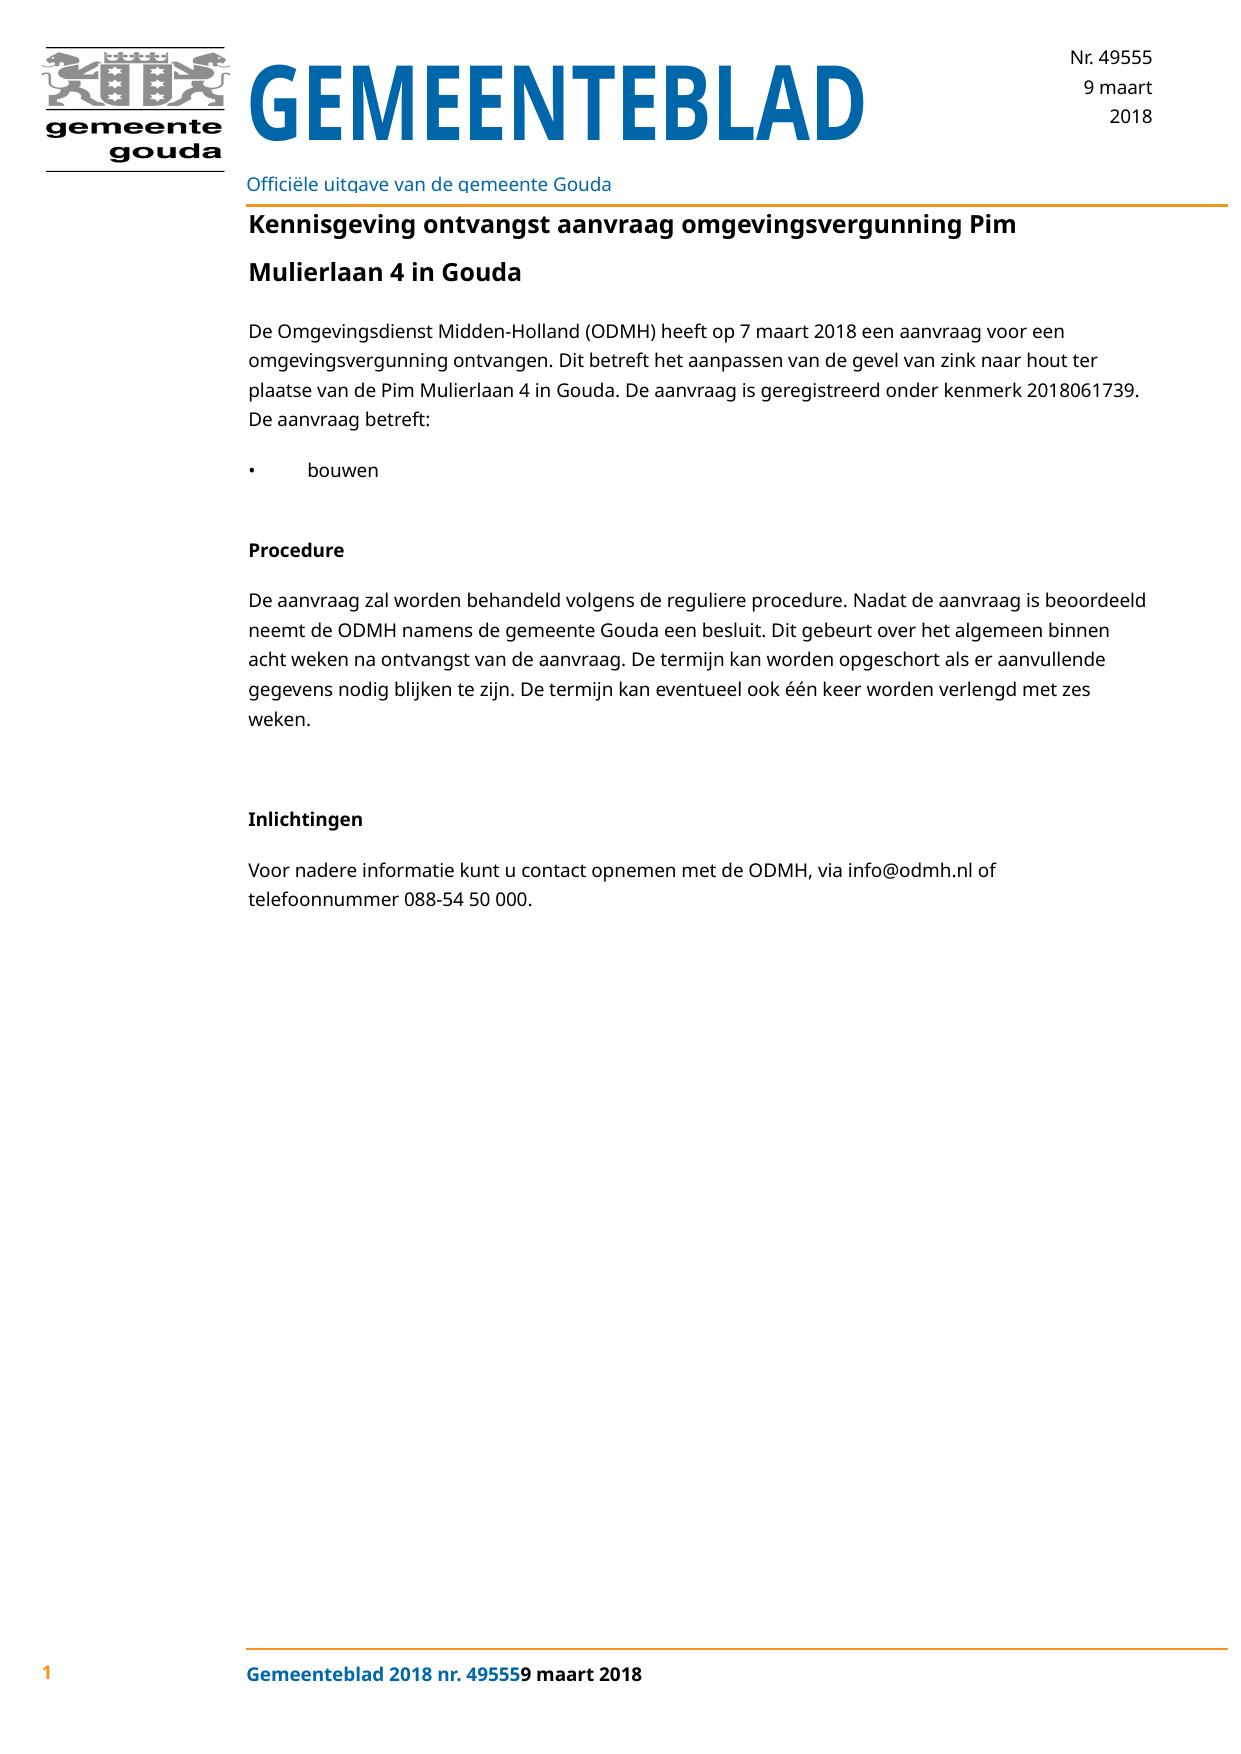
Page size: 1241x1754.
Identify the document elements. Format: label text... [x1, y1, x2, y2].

text Procedure [248, 537, 1152, 563]
list bouwen [248, 457, 1152, 483]
text Inlichtingen [248, 807, 1152, 832]
text De Omgevingsdienst Midden-Holland (ODMH) heeft op 7 maart 2018 een aanvraag voor een omgevingsvergunning ontvangen. Dit betreft het aanpassen van de gevel van zink naar hout ter plaatse van de Pim Mulierlaan 4 in Gouda. De aanvraag is geregistreerd onder kenmerk 2018061739. De aanvraag betreft: [248, 318, 1152, 432]
text Kennisgeving ontvangst aanvraag omgevingsvergunning Pim Mulierlaan 4 in Gouda [248, 207, 1152, 288]
text De aanvraag zal worden behandeld volgens de reguliere procedure. Nadat de aanvraag is beoordeeld neemt de ODMH namens de gemeente Gouda een besluit. Dit gebeurt over het algemeen binnen acht weken na ontvangst van de aanvraag. De termijn kan worden opgeschort als er aanvullende gegevens nodig blijken te zijn. De termijn kan eventueel ook één keer worden verlengd met zes weken. [248, 587, 1152, 732]
text Voor nadere informatie kunt u contact opnemen met de ODMH, via info@odmh.nl of telefoonnummer 088-54 50 000. [248, 857, 1152, 912]
picture [41, 47, 231, 172]
